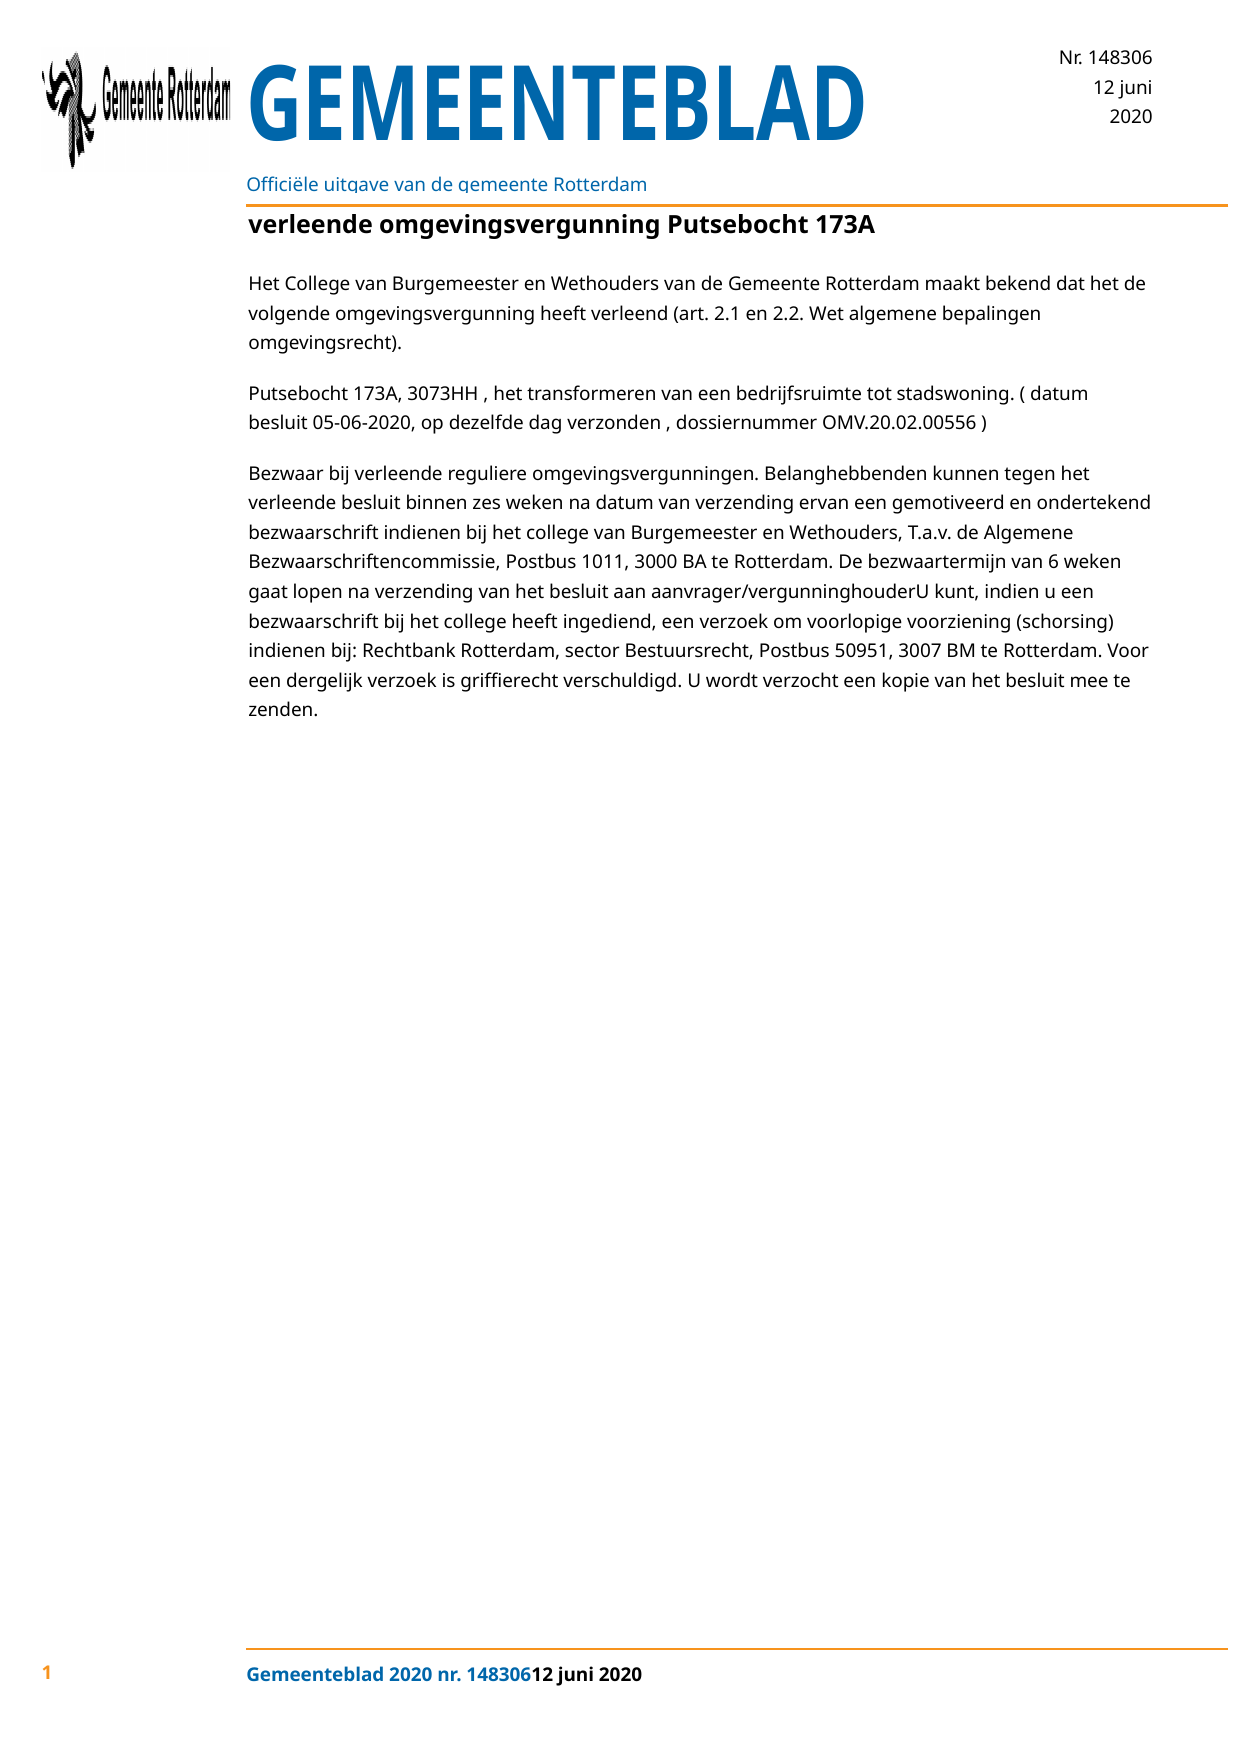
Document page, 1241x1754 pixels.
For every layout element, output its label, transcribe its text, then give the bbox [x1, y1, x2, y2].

picture [41, 47, 231, 172]
text Bezwaar bij verleende reguliere omgevingsvergunningen. Belanghebbenden kunnen tegen het verleende besluit binnen zes weken na datum van verzending ervan een gemotiveerd en ondertekend bezwaarschrift indienen bij het college van Burgemeester en Wethouders, T.a.v. de Algemene Bezwaarschriftencommissie, Postbus 1011, 3000 BA te Rotterdam. De bezwaartermijn van 6 weken gaat lopen na verzending van het besluit aan aanvrager/vergunninghouderU kunt, indien u een bezwaarschrift bij het college heeft ingediend, een verzoek om voorlopige voorziening (schorsing) indienen bij: Rechtbank Rotterdam, sector Bestuursrecht, Postbus 50951, 3007 BM te Rotterdam. Voor een dergelijk verzoek is griffierecht verschuldigd. U wordt verzocht een kopie van het besluit mee te zenden. [248, 460, 1152, 722]
text Het College van Burgemeester en Wethouders van de Gemeente Rotterdam maakt bekend dat het de volgende omgevingsvergunning heeft verleend (art. 2.1 en 2.2. Wet algemene bepalingen omgevingsrecht). [248, 270, 1152, 355]
text Putsebocht 173A, 3073HH , het transformeren van een bedrijfsruimte tot stadswoning. ( datum besluit 05-06-2020, op dezelfde dag verzonden , dossiernummer OMV.20.02.00556 ) [248, 380, 1152, 435]
text verleende omgevingsvergunning Putsebocht 173A [248, 207, 1152, 241]
